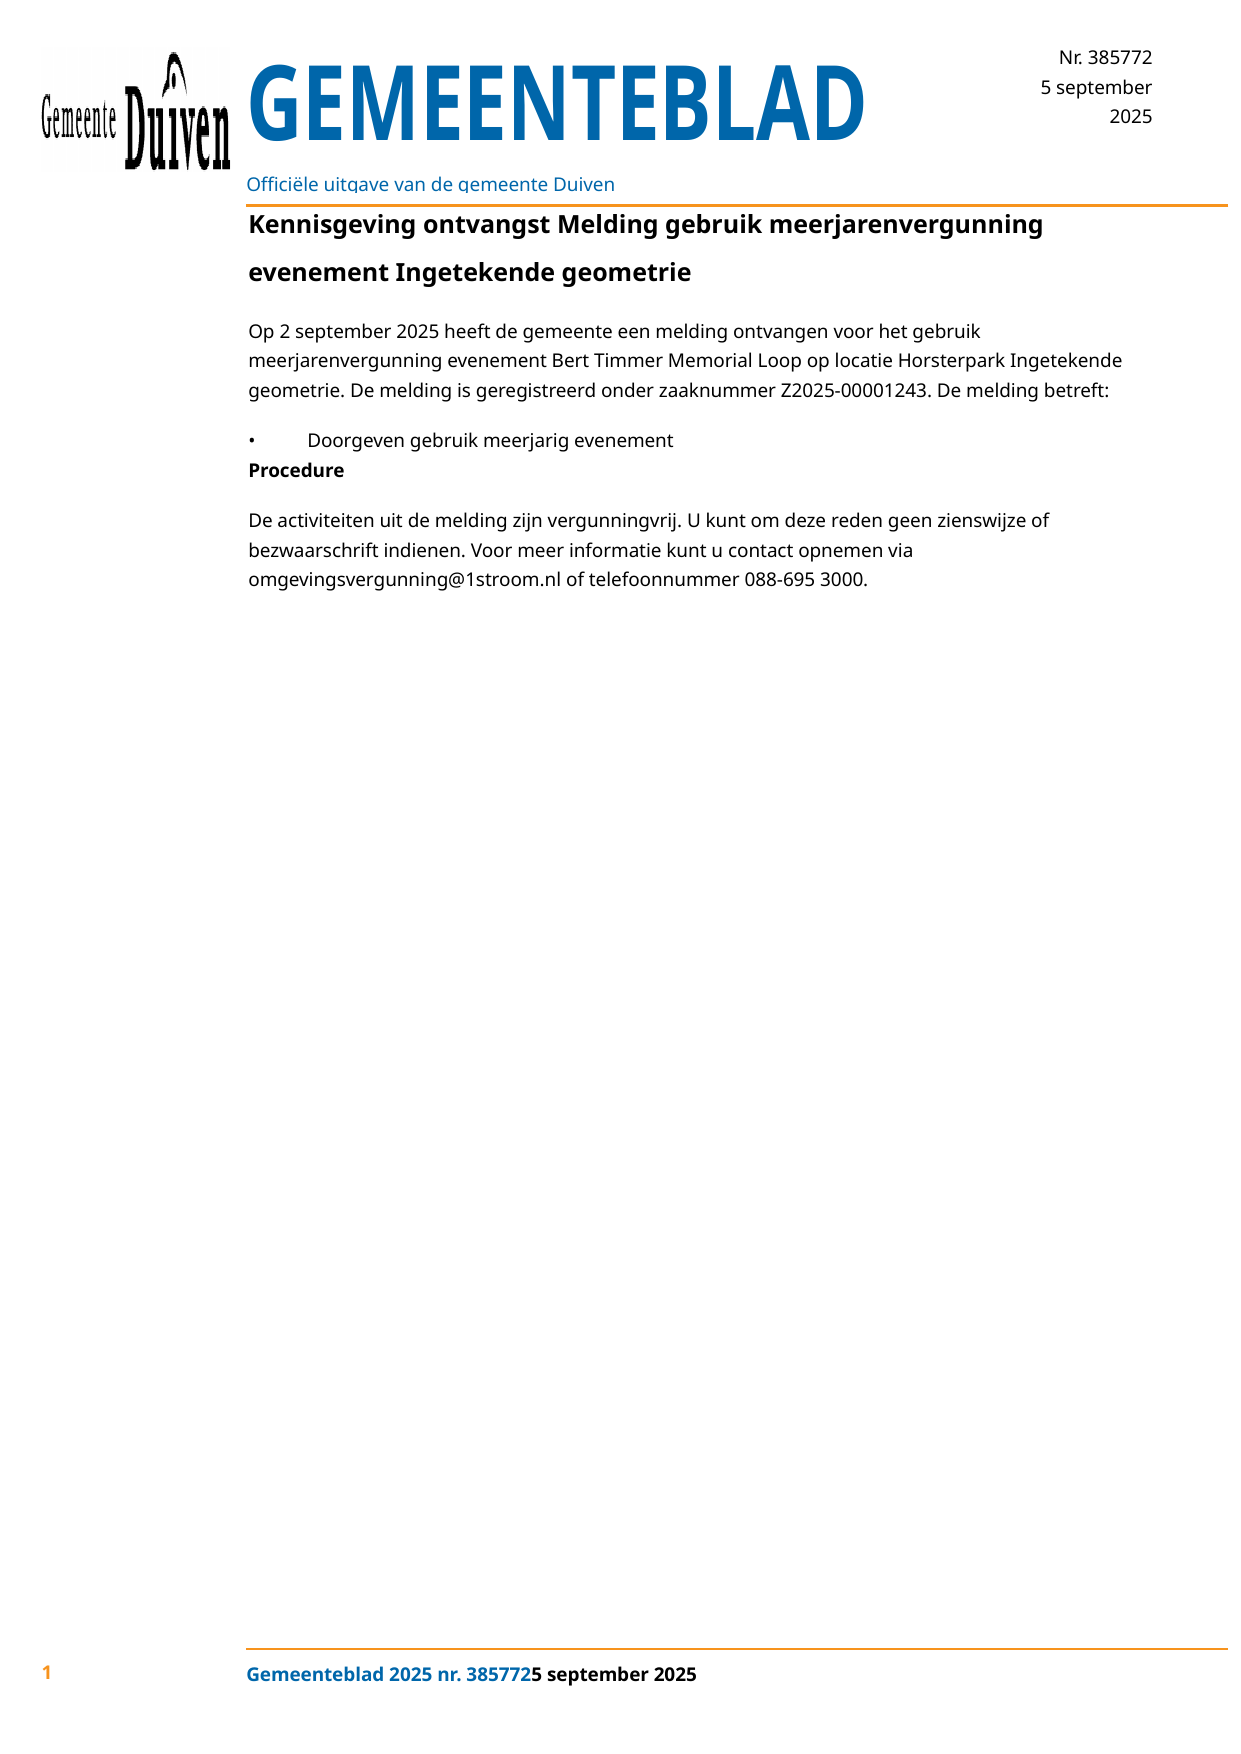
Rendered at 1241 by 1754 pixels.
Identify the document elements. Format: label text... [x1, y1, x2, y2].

text Op 2 september 2025 heeft de gemeente een melding ontvangen voor het gebruik meerjarenvergunning evenement Bert Timmer Memorial Loop op locatie Horsterpark Ingetekende geometrie. De melding is geregistreerd onder zaaknummer Z2025-00001243. De melding betreft: [248, 318, 1152, 403]
text Procedure [248, 457, 1152, 483]
text Kennisgeving ontvangst Melding gebruik meerjarenvergunning evenement Ingetekende geometrie [248, 207, 1152, 288]
list Doorgeven gebruik meerjarig evenement [248, 427, 1152, 453]
picture [41, 47, 231, 172]
text De activiteiten uit de melding zijn vergunningvrij. U kunt om deze reden geen zienswijze of bezwaarschrift indienen. Voor meer informatie kunt u contact opnemen via omgevingsvergunning@1stroom.nl of telefoonnummer 088-695 3000. [248, 507, 1152, 592]
